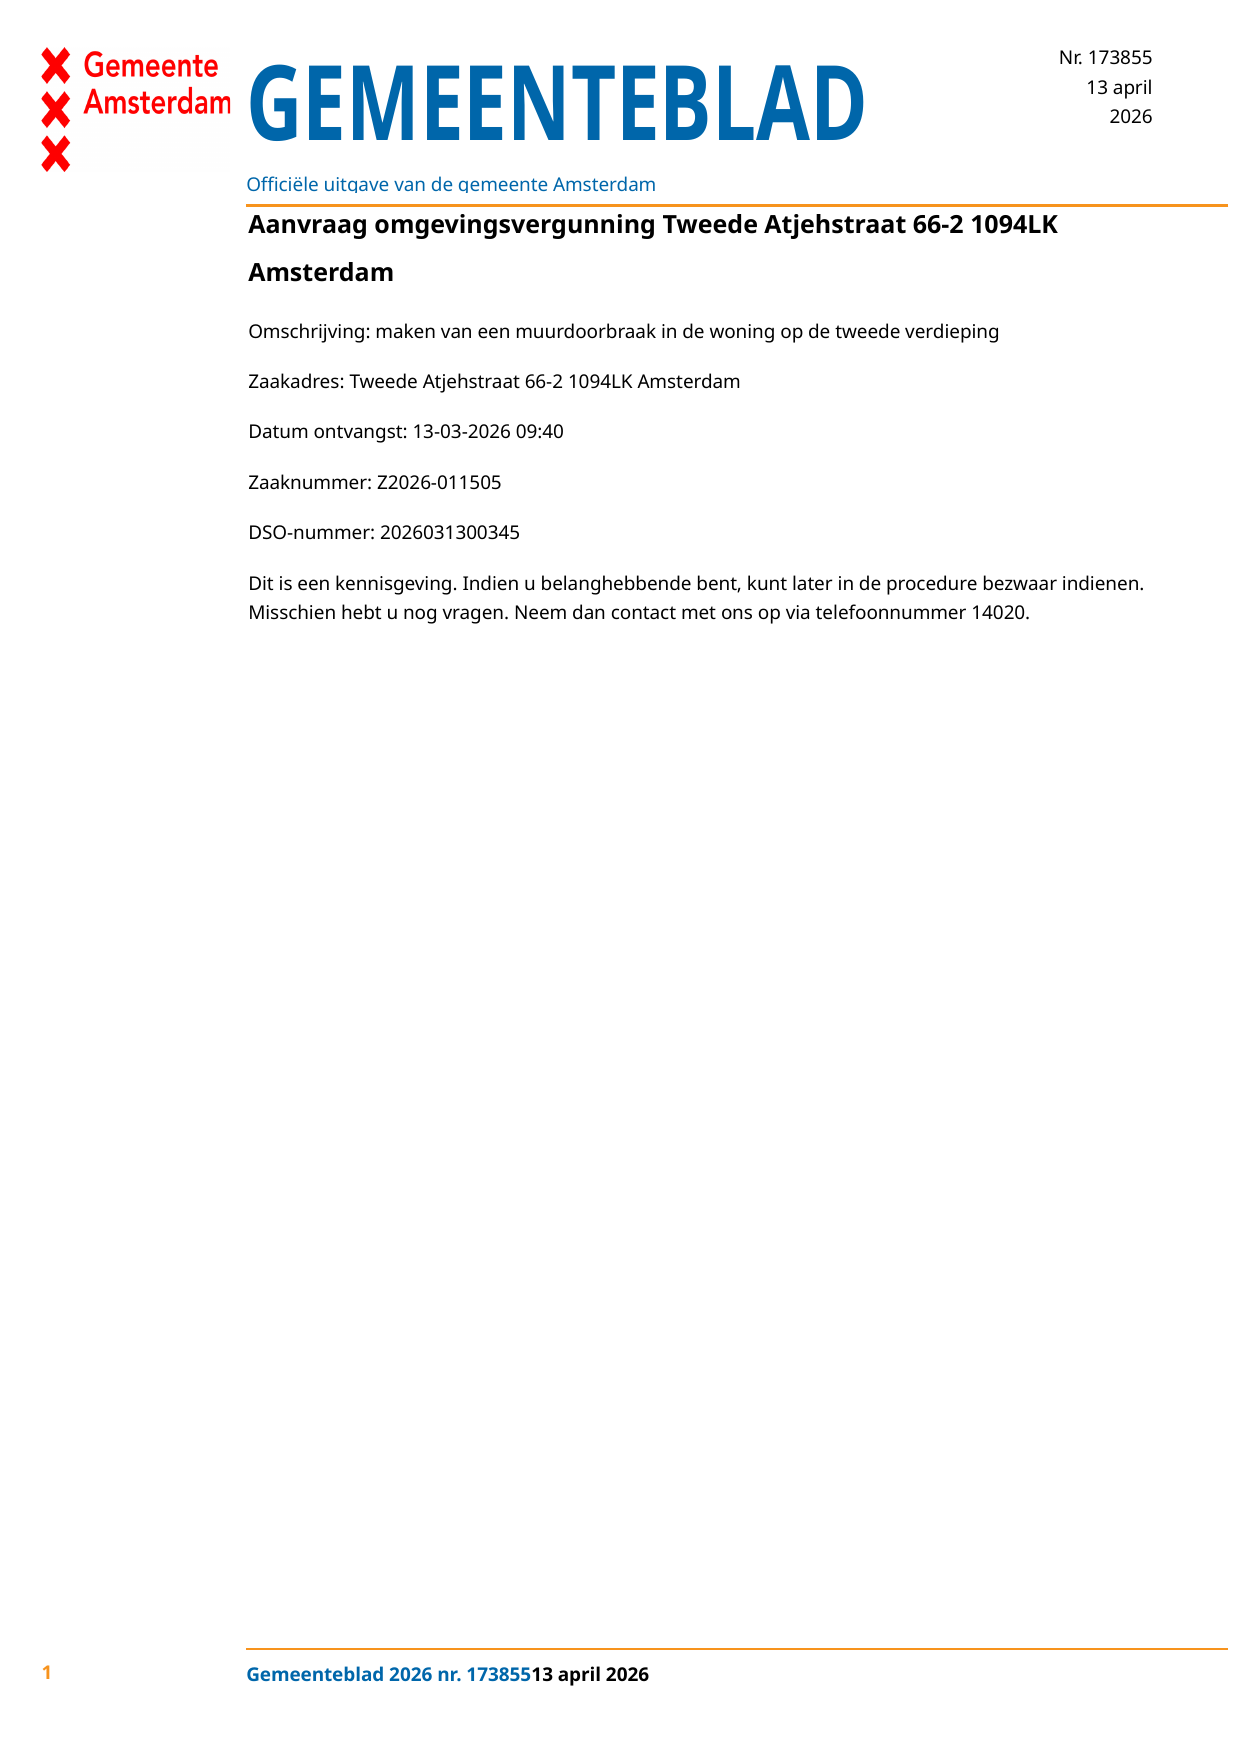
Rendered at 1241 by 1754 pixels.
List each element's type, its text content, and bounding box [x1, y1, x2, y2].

text Aanvraag omgevingsvergunning Tweede Atjehstraat 66-2 1094LK Amsterdam [248, 207, 1152, 288]
text Dit is een kennisgeving. Indien u belanghebbende bent, kunt later in de procedure bezwaar indienen. Misschien hebt u nog vragen. Neem dan contact met ons op via telefoonnummer 14020. [248, 570, 1152, 625]
text DSO-nummer: 2026031300345 [248, 519, 1152, 545]
text Zaakadres: Tweede Atjehstraat 66-2 1094LK Amsterdam [248, 368, 1152, 394]
text Zaaknummer: Z2026-011505 [248, 469, 1152, 495]
text Datum ontvangst: 13-03-2026 09:40 [248, 419, 1152, 444]
picture [41, 47, 231, 172]
text Omschrijving: maken van een muurdoorbraak in de woning op de tweede verdieping [248, 318, 1152, 344]
